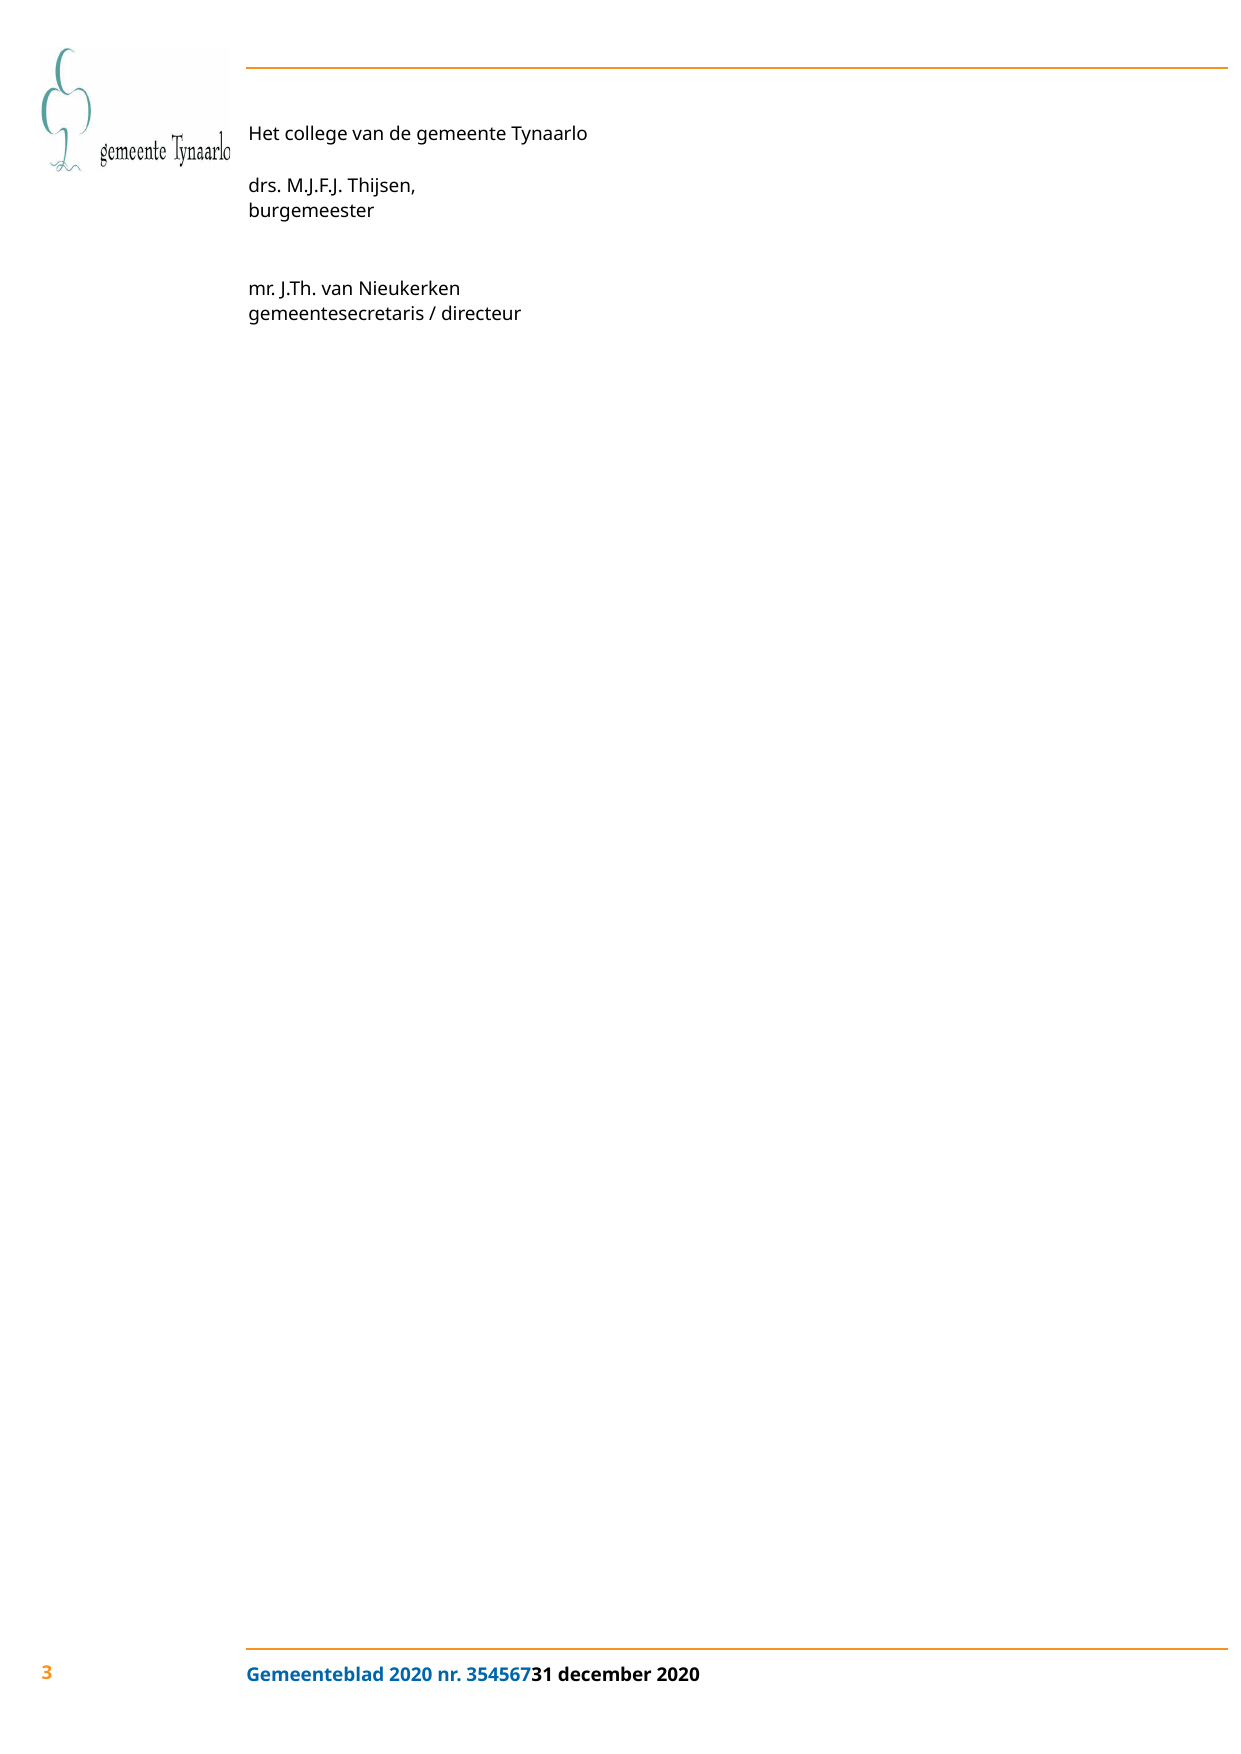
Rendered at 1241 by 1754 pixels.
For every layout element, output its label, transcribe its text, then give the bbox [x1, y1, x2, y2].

text burgemeester [248, 198, 1152, 223]
text gemeentesecretaris / directeur [248, 301, 1152, 326]
picture [41, 47, 231, 172]
text drs. M.J.F.J. Thijsen, [248, 172, 1152, 198]
text mr. J.Th. van Nieukerken [248, 275, 1152, 301]
text Het college van de gemeente Tynaarlo [248, 121, 1152, 146]
